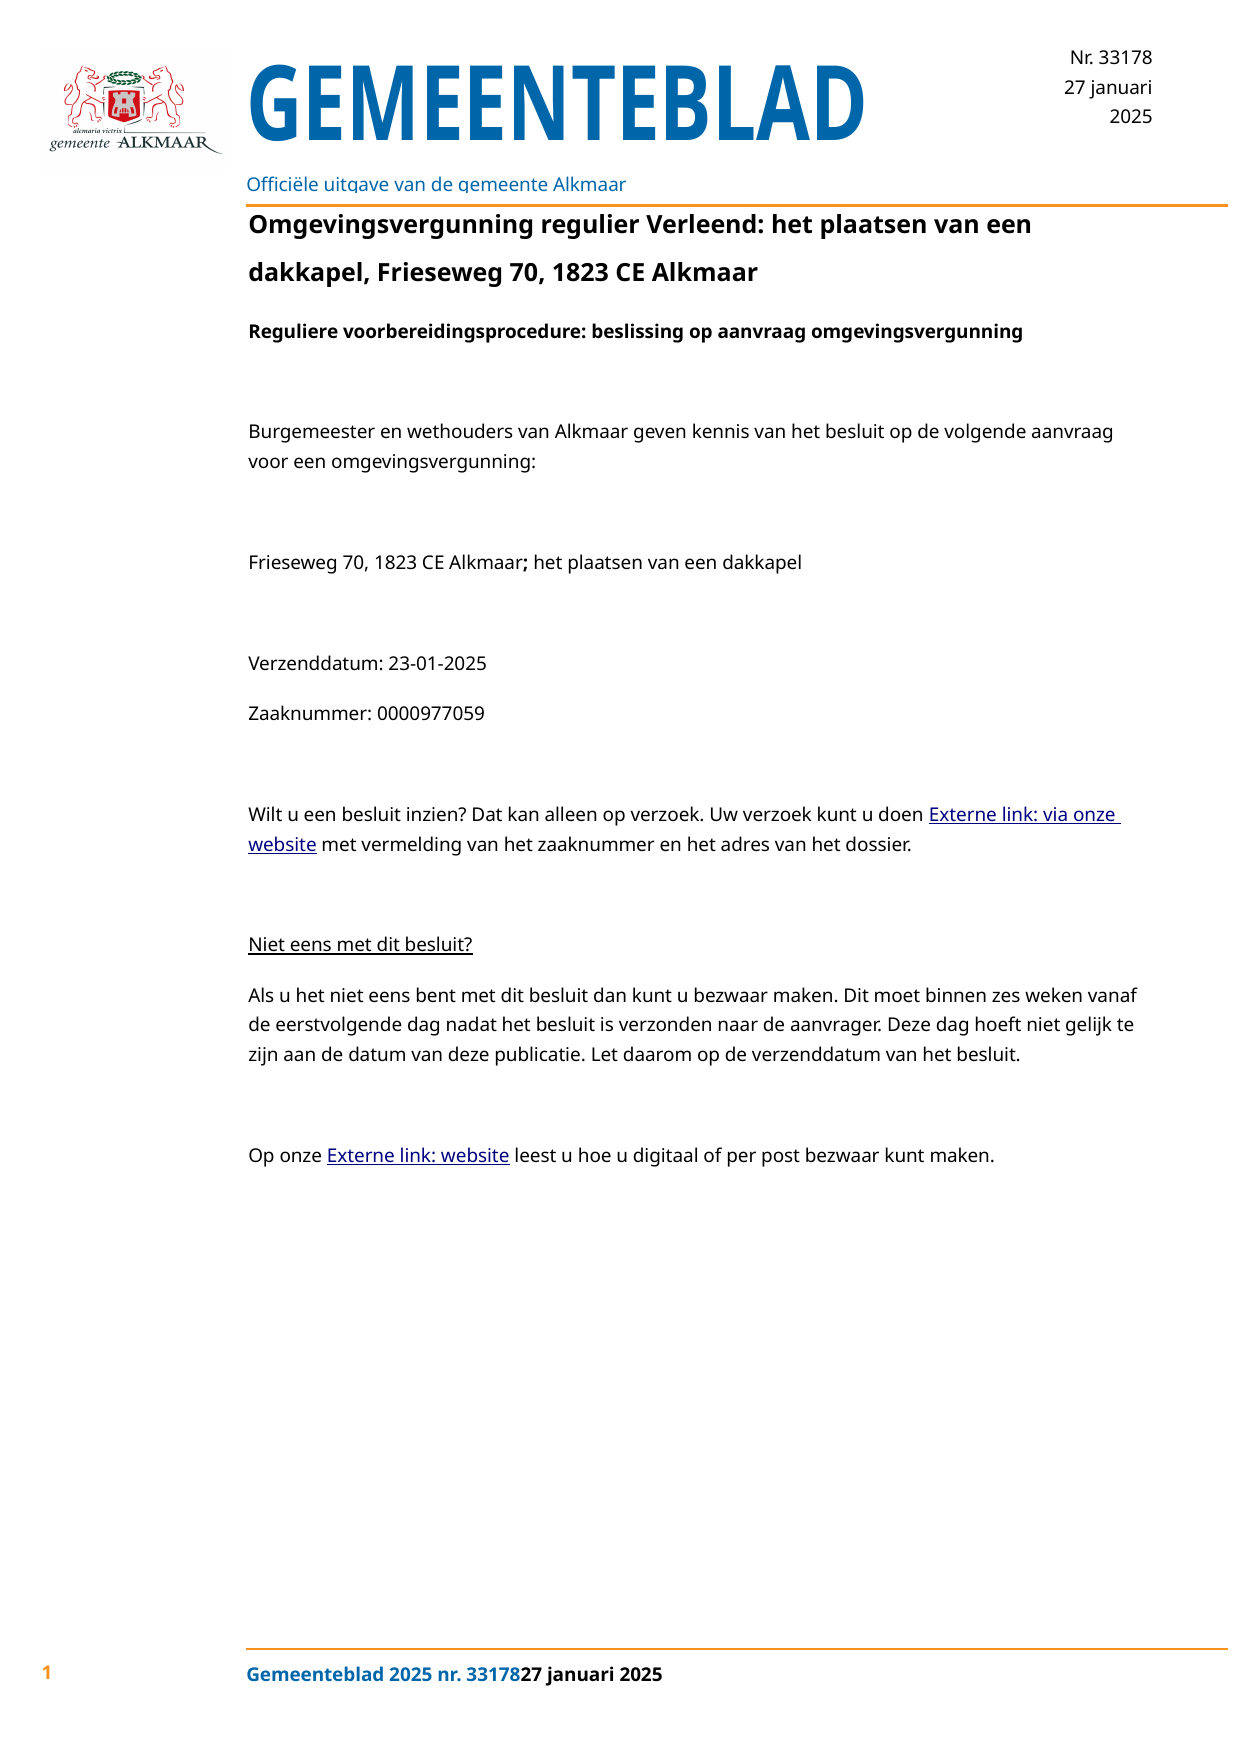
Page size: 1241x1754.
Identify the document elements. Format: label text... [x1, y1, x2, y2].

text Burgemeester en wethouders van Alkmaar geven kennis van het besluit op de volgende aanvraag voor een omgevingsvergunning: [248, 419, 1152, 474]
text Als u het niet eens bent met dit besluit dan kunt u bezwaar maken. Dit moet binnen zes weken vanaf de eerstvolgende dag nadat het besluit is verzonden naar de aanvrager. Deze dag hoeft niet gelijk te zijn aan de datum van deze publicatie. Let daarom op de verzenddatum van het besluit. [248, 982, 1152, 1067]
text Wilt u een besluit inzien? Dat kan alleen op verzoek. Uw verzoek kunt u doen Externe link: via onze website met vermelding van het zaaknummer en het adres van het dossier. [248, 801, 1152, 857]
text Reguliere voorbereidingsprocedure: beslissing op aanvraag omgevingsvergunning [248, 318, 1152, 344]
text Verzenddatum: 23-01-2025 [248, 650, 1152, 676]
text Omgevingsvergunning regulier Verleend: het plaatsen van een dakkapel, Frieseweg 70, 1823 CE Alkmaar [248, 207, 1152, 288]
picture [41, 47, 231, 172]
text Niet eens met dit besluit? [248, 932, 1152, 957]
text Frieseweg 70, 1823 CE Alkmaar; het plaatsen van een dakkapel [248, 549, 1152, 575]
text Op onze Externe link: website leest u hoe u digitaal of per post bezwaar kunt maken. [248, 1142, 1152, 1168]
text Zaaknummer: 0000977059 [248, 700, 1152, 726]
